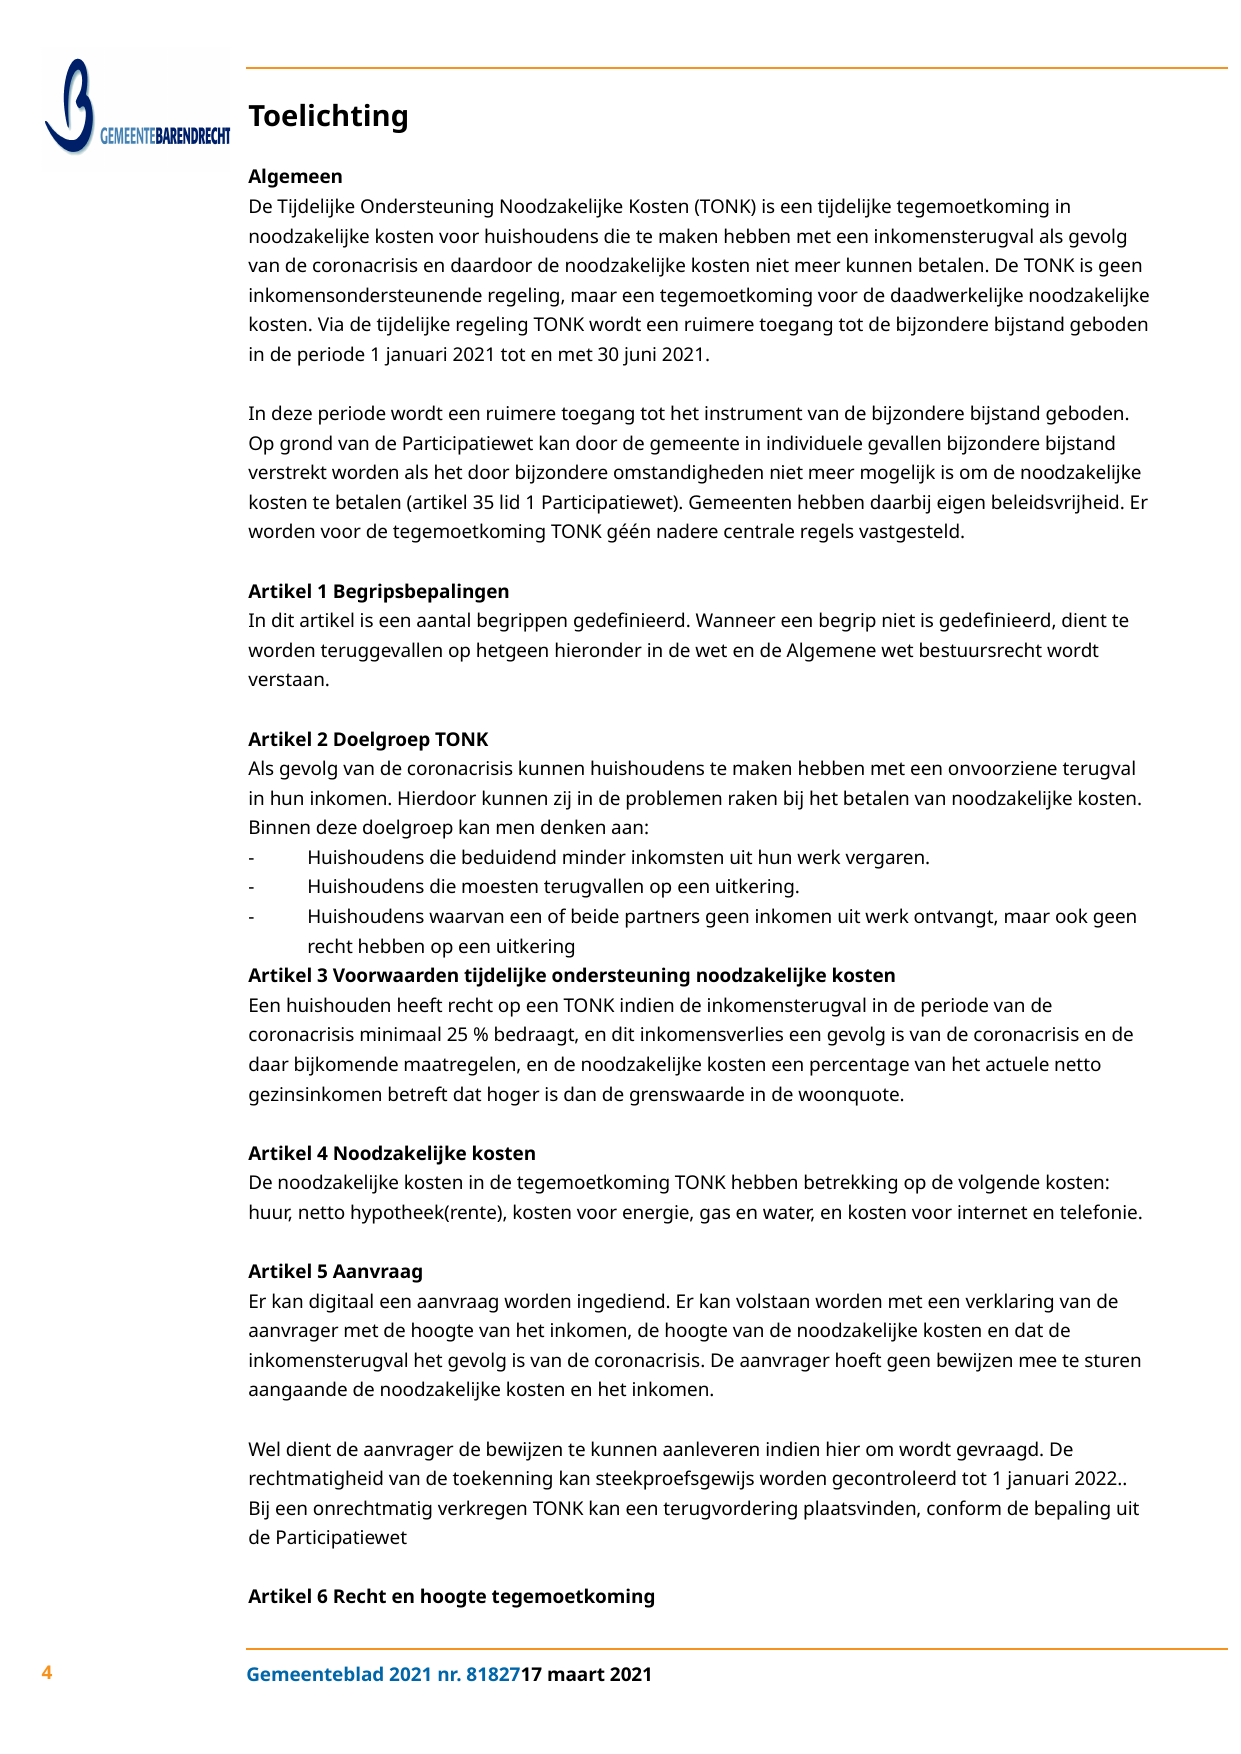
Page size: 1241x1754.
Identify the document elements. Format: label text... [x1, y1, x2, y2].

text In dit artikel is een aantal begrippen gedefinieerd. Wanneer een begrip niet is gedefinieerd, dient te worden teruggevallen op hetgeen hieronder in de wet en de Algemene wet bestuursrecht wordt verstaan. [248, 607, 1152, 692]
text Toelichting [248, 95, 1152, 134]
text Artikel 1 Begripsbepalingen [248, 578, 1152, 603]
text De Tijdelijke Ondersteuning Noodzakelijke Kosten (TONK) is een tijdelijke tegemoetkoming in noodzakelijke kosten voor huishoudens die te maken hebben met een inkomensterugval als gevolg van de coronacrisis en daardoor de noodzakelijke kosten niet meer kunnen betalen. De TONK is geen inkomensondersteunende regeling, maar een tegemoetkoming voor de daadwerkelijke noodzakelijke kosten. Via de tijdelijke regeling TONK wordt een ruimere toegang tot de bijzondere bijstand geboden in de periode 1 januari 2021 tot en met 30 juni 2021. [248, 193, 1152, 367]
text Artikel 5 Aanvraag [248, 1258, 1152, 1284]
list Huishoudens die moesten terugvallen op een uitkering. [248, 874, 1152, 899]
text Artikel 4 Noodzakelijke kosten [248, 1140, 1152, 1166]
text In deze periode wordt een ruimere toegang tot het instrument van de bijzondere bijstand geboden. Op grond van de Participatiewet kan door de gemeente in individuele gevallen bijzondere bijstand verstrekt worden als het door bijzondere omstandigheden niet meer mogelijk is om de noodzakelijke kosten te betalen (artikel 35 lid 1 Participatiewet). Gemeenten hebben daarbij eigen beleidsvrijheid. Er worden voor de tegemoetkoming TONK géén nadere centrale regels vastgesteld. [248, 400, 1152, 544]
list Huishoudens waarvan een of beide partners geen inkomen uit werk ontvangt, maar ook geen recht hebben op een uitkering [248, 903, 1152, 958]
text Algemeen [248, 164, 1152, 189]
text Artikel 6 Recht en hoogte tegemoetkoming [248, 1584, 1152, 1609]
picture [41, 47, 231, 172]
list Huishoudens die beduidend minder inkomsten uit hun werk vergaren. [248, 844, 1152, 870]
text Een huishouden heeft recht op een TONK indien de inkomensterugval in de periode van de coronacrisis minimaal 25 % bedraagt, en dit inkomensverlies een gevolg is van de coronacrisis en de daar bijkomende maatregelen, en de noodzakelijke kosten een percentage van het actuele netto gezinsinkomen betreft dat hoger is dan de grenswaarde in de woonquote. [248, 992, 1152, 1106]
text Er kan digitaal een aanvraag worden ingediend. Er kan volstaan worden met een verklaring van de aanvrager met de hoogte van het inkomen, de hoogte van de noodzakelijke kosten en dat de inkomensterugval het gevolg is van de coronacrisis. De aanvrager hoeft geen bewijzen mee te sturen aangaande de noodzakelijke kosten en het inkomen. [248, 1288, 1152, 1402]
text Artikel 2 Doelgroep TONK [248, 726, 1152, 751]
text De noodzakelijke kosten in de tegemoetkoming TONK hebben betrekking op de volgende kosten: huur, netto hypotheek(rente), kosten voor energie, gas en water, en kosten voor internet en telefonie. [248, 1169, 1152, 1225]
text Als gevolg van de coronacrisis kunnen huishoudens te maken hebben met een onvoorziene terugval in hun inkomen. Hierdoor kunnen zij in de problemen raken bij het betalen van noodzakelijke kosten. Binnen deze doelgroep kan men denken aan: [248, 755, 1152, 840]
text Wel dient de aanvrager de bewijzen te kunnen aanleveren indien hier om wordt gevraagd. De rechtmatigheid van de toekenning kan steekproefsgewijs worden gecontroleerd tot 1 januari 2022.. Bij een onrechtmatig verkregen TONK kan een terugvordering plaatsvinden, conform de bepaling uit de Participatiewet [248, 1436, 1152, 1550]
text Artikel 3 Voorwaarden tijdelijke ondersteuning noodzakelijke kosten [248, 962, 1152, 988]
